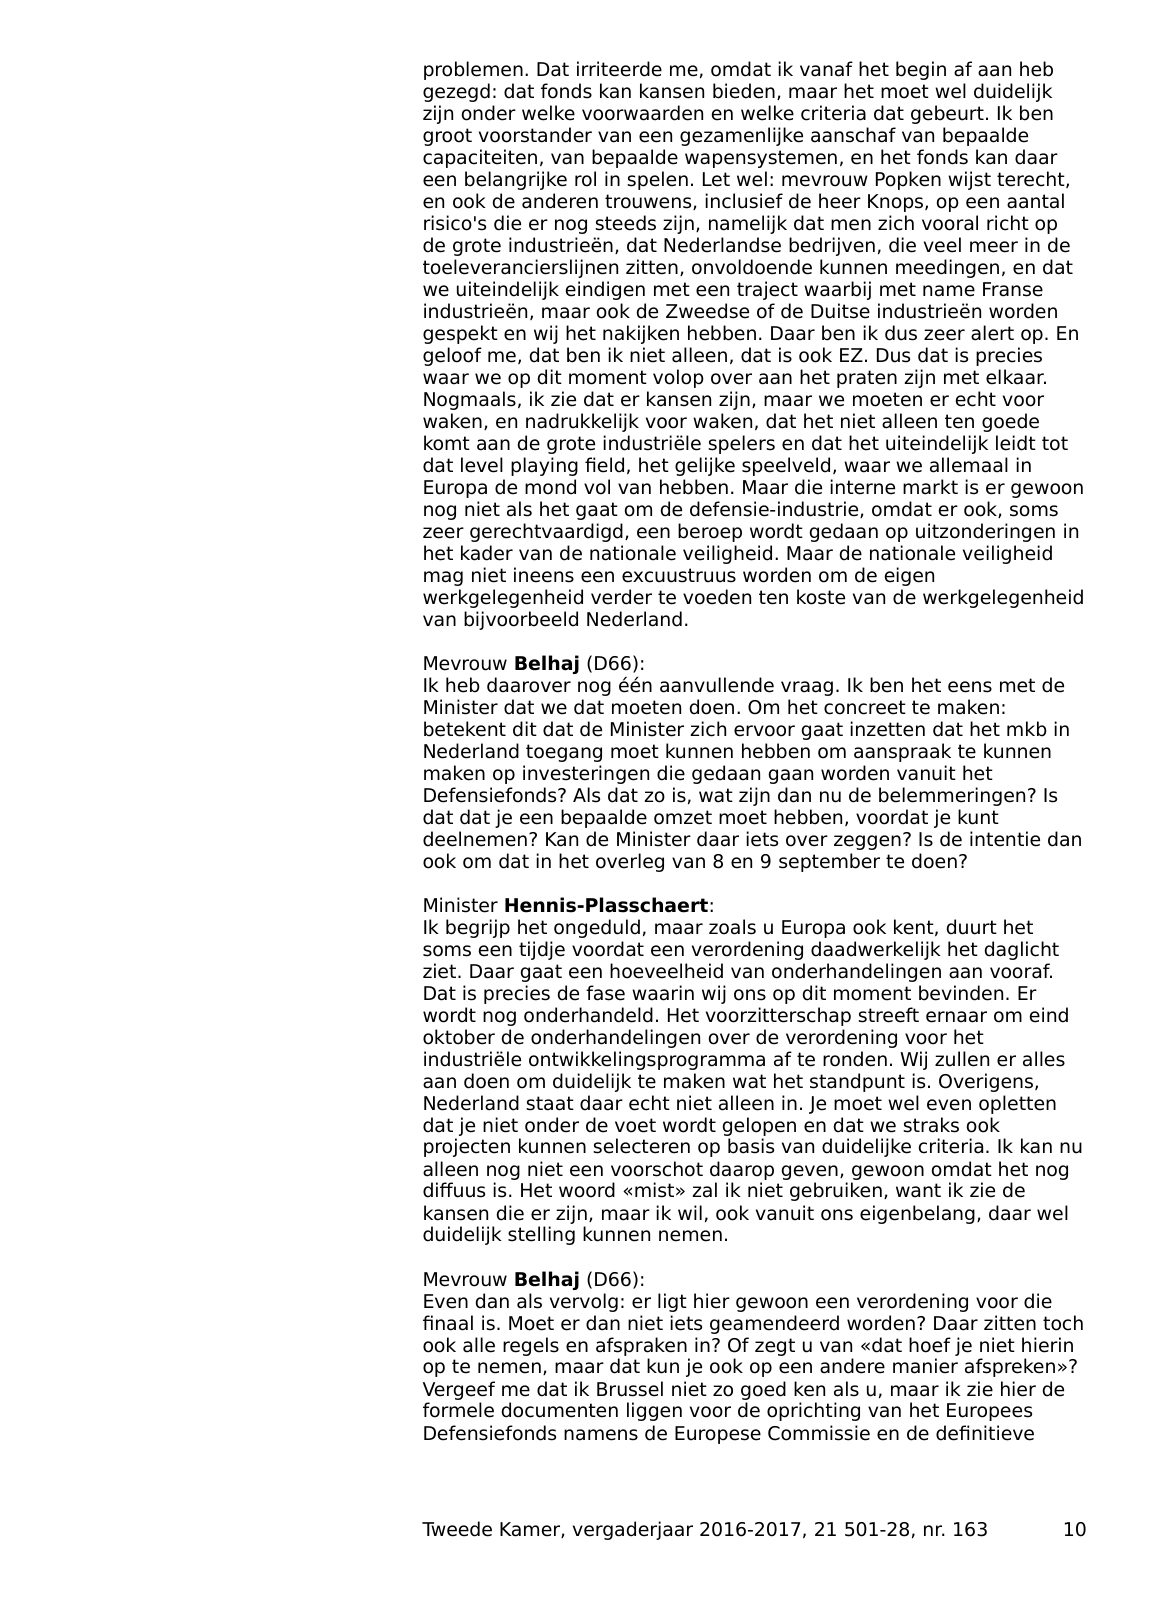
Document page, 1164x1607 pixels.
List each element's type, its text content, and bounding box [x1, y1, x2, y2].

text problemen. Dat irriteerde me, omdat ik vanaf het begin af aan heb gezegd: dat fonds kan kansen bieden, maar het moet wel duidelijk zijn onder welke voorwaarden en welke criteria dat gebeurt. Ik ben groot voorstander van een gezamenlijke aanschaf van bepaalde capaciteiten, van bepaalde wapensystemen, en het fonds kan daar een belangrijke rol in spelen. Let wel: mevrouw Popken wijst terecht, en ook de anderen trouwens, inclusief de heer Knops, op een aantal risico's die er nog steeds zijn, namelijk dat men zich vooral richt op de grote industrieën, dat Nederlandse bedrijven, die veel meer in de toeleverancierslijnen zitten, onvoldoende kunnen meedingen, en dat we uiteindelijk eindigen met een traject waarbij met name Franse industrieën, maar ook de Zweedse of de Duitse industrieën worden gespekt en wij het nakijken hebben. Daar ben ik dus zeer alert op. En geloof me, dat ben ik niet alleen, dat is ook EZ. Dus dat is precies waar we op dit moment volop over aan het praten zijn met elkaar. Nogmaals, ik zie dat er kansen zijn, maar we moeten er echt voor waken, en nadrukkelijk voor waken, dat het niet alleen ten goede komt aan de grote industriële spelers en dat het uiteindelijk leidt tot dat level playing field, het gelijke speelveld, waar we allemaal in Europa de mond vol van hebben. Maar die interne markt is er gewoon nog niet als het gaat om de defensie-industrie, omdat er ook, soms zeer gerechtvaardigd, een beroep wordt gedaan op uitzonderingen in het kader van de nationale veiligheid. Maar de nationale veiligheid mag niet ineens een excuustruus worden om de eigen werkgelegenheid verder te voeden ten koste van de werkgelegenheid van bijvoorbeeld Nederland. [422, 59, 1087, 631]
text Minister Hennis-Plasschaert: [422, 895, 1087, 917]
text Ik begrijp het ongeduld, maar zoals u Europa ook kent, duurt het soms een tijdje voordat een verordening daadwerkelijk het daglicht ziet. Daar gaat een hoeveelheid van onderhandelingen aan vooraf. Dat is precies de fase waarin wij ons op dit moment bevinden. Er wordt nog onderhandeld. Het voorzitterschap streeft ernaar om eind oktober de onderhandelingen over de verordening voor het industriële ontwikkelingsprogramma af te ronden. Wij zullen er alles aan doen om duidelijk te maken wat het standpunt is. Overigens, Nederland staat daar echt niet alleen in. Je moet wel even opletten dat je niet onder de voet wordt gelopen en dat we straks ook projecten kunnen selecteren op basis van duidelijke criteria. Ik kan nu alleen nog niet een voorschot daarop geven, gewoon omdat het nog diffuus is. Het woord «mist» zal ik niet gebruiken, want ik zie de kansen die er zijn, maar ik wil, ook vanuit ons eigenbelang, daar wel duidelijk stelling kunnen nemen. [422, 917, 1087, 1246]
text Ik heb daarover nog één aanvullende vraag. Ik ben het eens met de Minister dat we dat moeten doen. Om het concreet te maken: betekent dit dat de Minister zich ervoor gaat inzetten dat het mkb in Nederland toegang moet kunnen hebben om aanspraak te kunnen maken op investeringen die gedaan gaan worden vanuit het Defensiefonds? Als dat zo is, wat zijn dan nu de belemmeringen? Is dat dat je een bepaalde omzet moet hebben, voordat je kunt deelnemen? Kan de Minister daar iets over zeggen? Is de intentie dan ook om dat in het overleg van 8 en 9 september te doen? [422, 675, 1087, 872]
text Mevrouw Belhaj (D66): [422, 653, 1087, 675]
text Even dan als vervolg: er ligt hier gewoon een verordening voor die finaal is. Moet er dan niet iets geamendeerd worden? Daar zitten toch ook alle regels en afspraken in? Of zegt u van «dat hoef je niet hierin op te nemen, maar dat kun je ook op een andere manier afspreken»? Vergeef me dat ik Brussel niet zo goed ken als u, maar ik zie hier de formele documenten liggen voor de oprichting van het Europees Defensiefonds namens de Europese Commissie en de definitieve [422, 1291, 1087, 1444]
text Mevrouw Belhaj (D66): [422, 1268, 1087, 1291]
